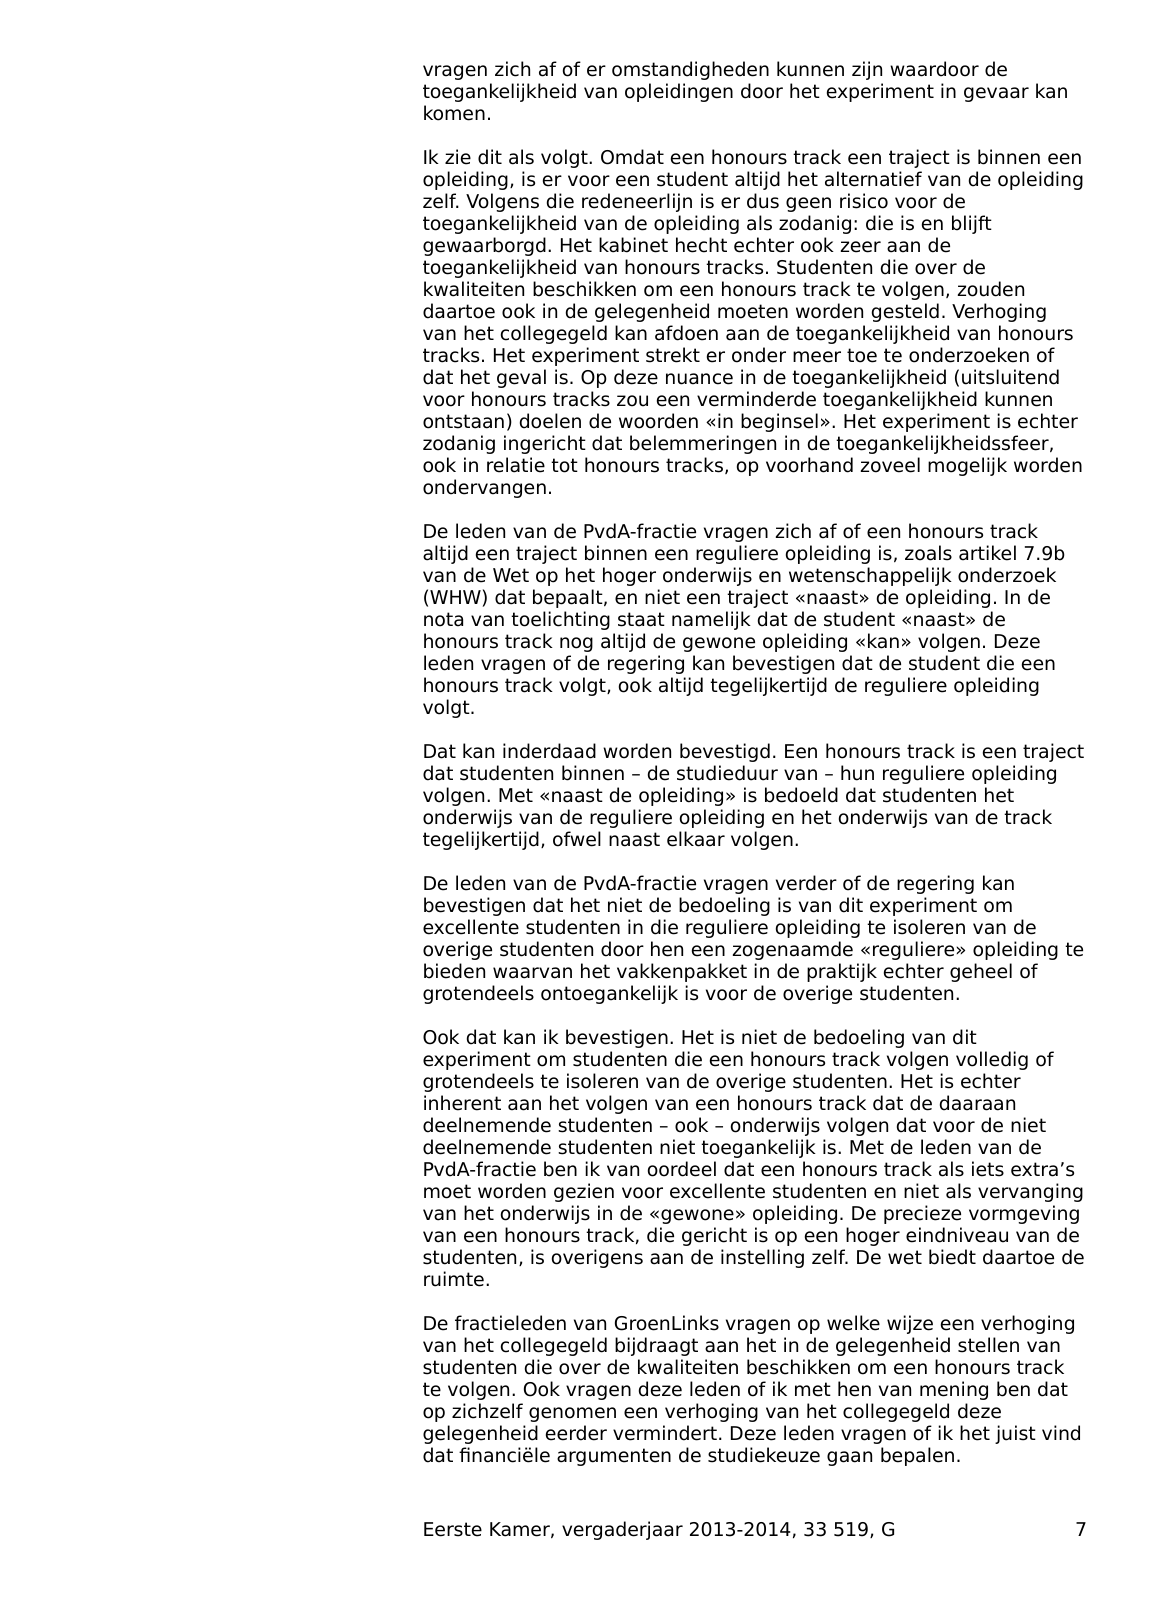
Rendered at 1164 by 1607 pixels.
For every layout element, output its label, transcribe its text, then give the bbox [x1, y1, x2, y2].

text De leden van de PvdA-fractie vragen verder of de regering kan bevestigen dat het niet de bedoeling is van dit experiment om excellente studenten in die reguliere opleiding te isoleren van de overige studenten door hen een zogenaamde «reguliere» opleiding te bieden waarvan het vakkenpakket in de praktijk echter geheel of grotendeels ontoegankelijk is voor de overige studenten. [422, 873, 1087, 1005]
text De leden van de PvdA-fractie vragen zich af of een honours track altijd een traject binnen een reguliere opleiding is, zoals artikel 7.9b van de Wet op het hoger onderwijs en wetenschappelijk onderzoek (WHW) dat bepaalt, en niet een traject «naast» de opleiding. In de nota van toelichting staat namelijk dat de student «naast» de honours track nog altijd de gewone opleiding «kan» volgen. Deze leden vragen of de regering kan bevestigen dat de student die een honours track volgt, ook altijd tegelijkertijd de reguliere opleiding volgt. [422, 521, 1087, 719]
text De fractieleden van GroenLinks vragen op welke wijze een verhoging van het collegegeld bijdraagt aan het in de gelegenheid stellen van studenten die over de kwaliteiten beschikken om een honours track te volgen. Ook vragen deze leden of ik met hen van mening ben dat op zichzelf genomen een verhoging van het collegegeld deze gelegenheid eerder vermindert. Deze leden vragen of ik het juist vind dat financiële argumenten de studiekeuze gaan bepalen. [422, 1313, 1087, 1467]
text Ik zie dit als volgt. Omdat een honours track een traject is binnen een opleiding, is er voor een student altijd het alternatief van de opleiding zelf. Volgens die redeneerlijn is er dus geen risico voor de toegankelijkheid van de opleiding als zodanig: die is en blijft gewaarborgd. Het kabinet hecht echter ook zeer aan de toegankelijkheid van honours tracks. Studenten die over de kwaliteiten beschikken om een honours track te volgen, zouden daartoe ook in de gelegenheid moeten worden gesteld. Verhoging van het collegegeld kan afdoen aan de toegankelijkheid van honours tracks. Het experiment strekt er onder meer toe te onderzoeken of dat het geval is. Op deze nuance in de toegankelijkheid (uitsluitend voor honours tracks zou een verminderde toegankelijkheid kunnen ontstaan) doelen de woorden «in beginsel». Het experiment is echter zodanig ingericht dat belemmeringen in de toegankelijkheidssfeer, ook in relatie tot honours tracks, op voorhand zoveel mogelijk worden ondervangen. [422, 147, 1087, 499]
text Ook dat kan ik bevestigen. Het is niet de bedoeling van dit experiment om studenten die een honours track volgen volledig of grotendeels te isoleren van de overige studenten. Het is echter inherent aan het volgen van een honours track dat de daaraan deelnemende studenten – ook – onderwijs volgen dat voor de niet deelnemende studenten niet toegankelijk is. Met de leden van de PvdA-fractie ben ik van oordeel dat een honours track als iets extra’s moet worden gezien voor excellente studenten en niet als vervanging van het onderwijs in de «gewone» opleiding. De precieze vormgeving van een honours track, die gericht is op een hoger eindniveau van de studenten, is overigens aan de instelling zelf. De wet biedt daartoe de ruimte. [422, 1027, 1087, 1291]
text vragen zich af of er omstandigheden kunnen zijn waardoor de toegankelijkheid van opleidingen door het experiment in gevaar kan komen. [422, 59, 1087, 125]
text Dat kan inderdaad worden bevestigd. Een honours track is een traject dat studenten binnen – de studieduur van – hun reguliere opleiding volgen. Met «naast de opleiding» is bedoeld dat studenten het onderwijs van de reguliere opleiding en het onderwijs van de track tegelijkertijd, ofwel naast elkaar volgen. [422, 741, 1087, 851]
